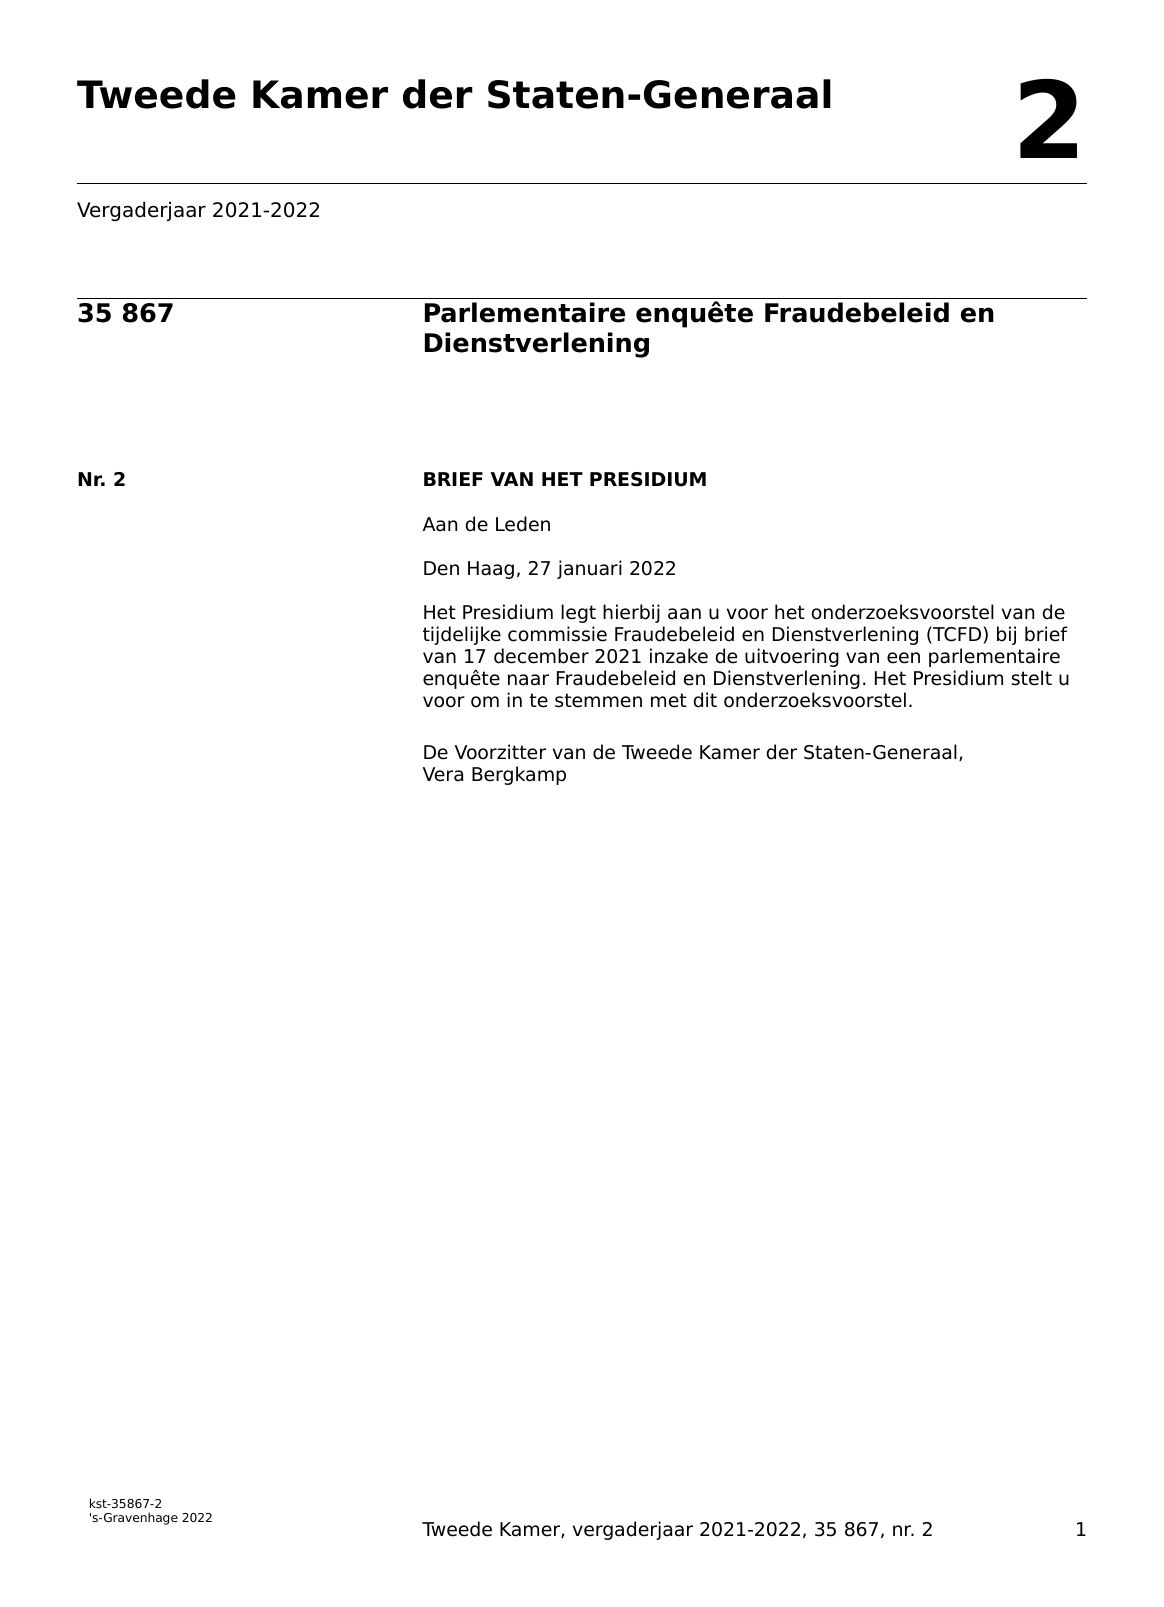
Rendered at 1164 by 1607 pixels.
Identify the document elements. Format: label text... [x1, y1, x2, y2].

text kst-35867-2 [88, 1497, 323, 1511]
text De Voorzitter van de Tweede Kamer der Staten-Generaal, Vera Bergkamp [422, 742, 1087, 786]
table_header Tweede Kamer der Staten-Generaal [77, 59, 886, 183]
text Den Haag, 27 januari 2022 [422, 558, 1087, 580]
subtitle 35 867 Parlementaire enquête Fraudebeleid en Dienstverlening [77, 299, 1087, 358]
text 's-Gravenhage 2022 [88, 1511, 323, 1525]
text Aan de Leden [422, 513, 1087, 536]
table_cell Vergaderjaar 2021-2022 [77, 184, 1087, 298]
subtitle Nr. 2 BRIEF VAN HET PRESIDIUM [77, 469, 1087, 491]
text Het Presidium legt hierbij aan u voor het onderzoeksvoorstel van de tijdelijke commissie Fraudebeleid en Dienstverlening (TCFD) bij brief van 17 december 2021 inzake de uitvoering van een parlementaire enquête naar Fraudebeleid en Dienstverlening. Het Presidium stelt u voor om in te stemmen met dit onderzoeksvoorstel. [422, 602, 1087, 712]
table_header 2 [886, 59, 1087, 183]
